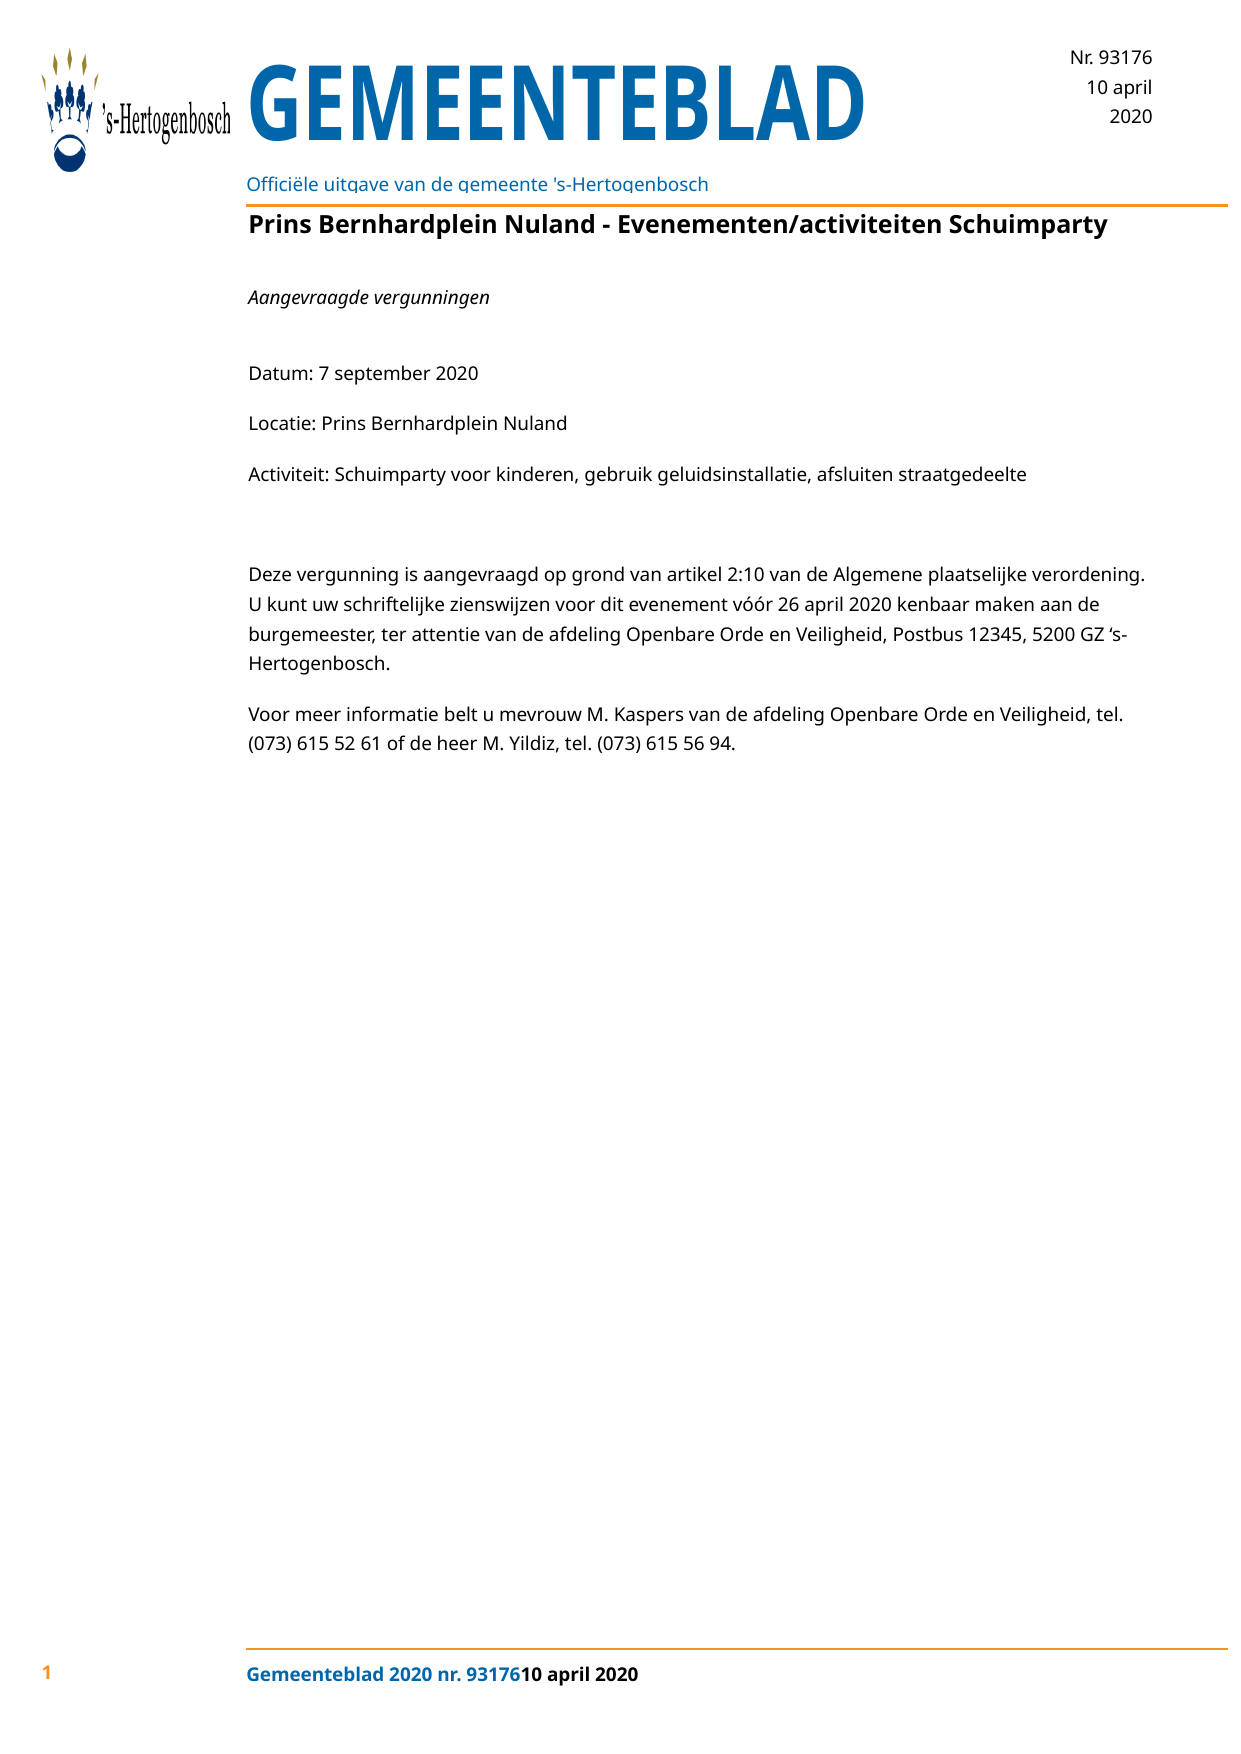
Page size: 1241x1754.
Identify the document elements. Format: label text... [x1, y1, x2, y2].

text Locatie: Prins Bernhardplein Nuland [248, 410, 1152, 436]
picture [41, 47, 231, 172]
text Prins Bernhardplein Nuland - Evenementen/activiteiten Schuimparty [248, 207, 1152, 241]
text Deze vergunning is aangevraagd op grond van artikel 2:10 van de Algemene plaatselijke verordening. U kunt uw schriftelijke zienswijzen voor dit evenement vóór 26 april 2020 kenbaar maken aan de burgemeester, ter attentie van de afdeling Openbare Orde en Veiligheid, Postbus 12345, 5200 GZ ‘s-Hertogenbosch. [248, 562, 1152, 676]
text Aangevraagde vergunningen [248, 284, 1152, 309]
text Activiteit: Schuimparty voor kinderen, gebruik geluidsinstallatie, afsluiten straatgedeelte [248, 461, 1152, 487]
text Datum: 7 september 2020 [248, 360, 1152, 386]
text Voor meer informatie belt u mevrouw M. Kaspers van de afdeling Openbare Orde en Veiligheid, tel. (073) 615 52 61 of de heer M. Yildiz, tel. (073) 615 56 94. [248, 701, 1152, 756]
